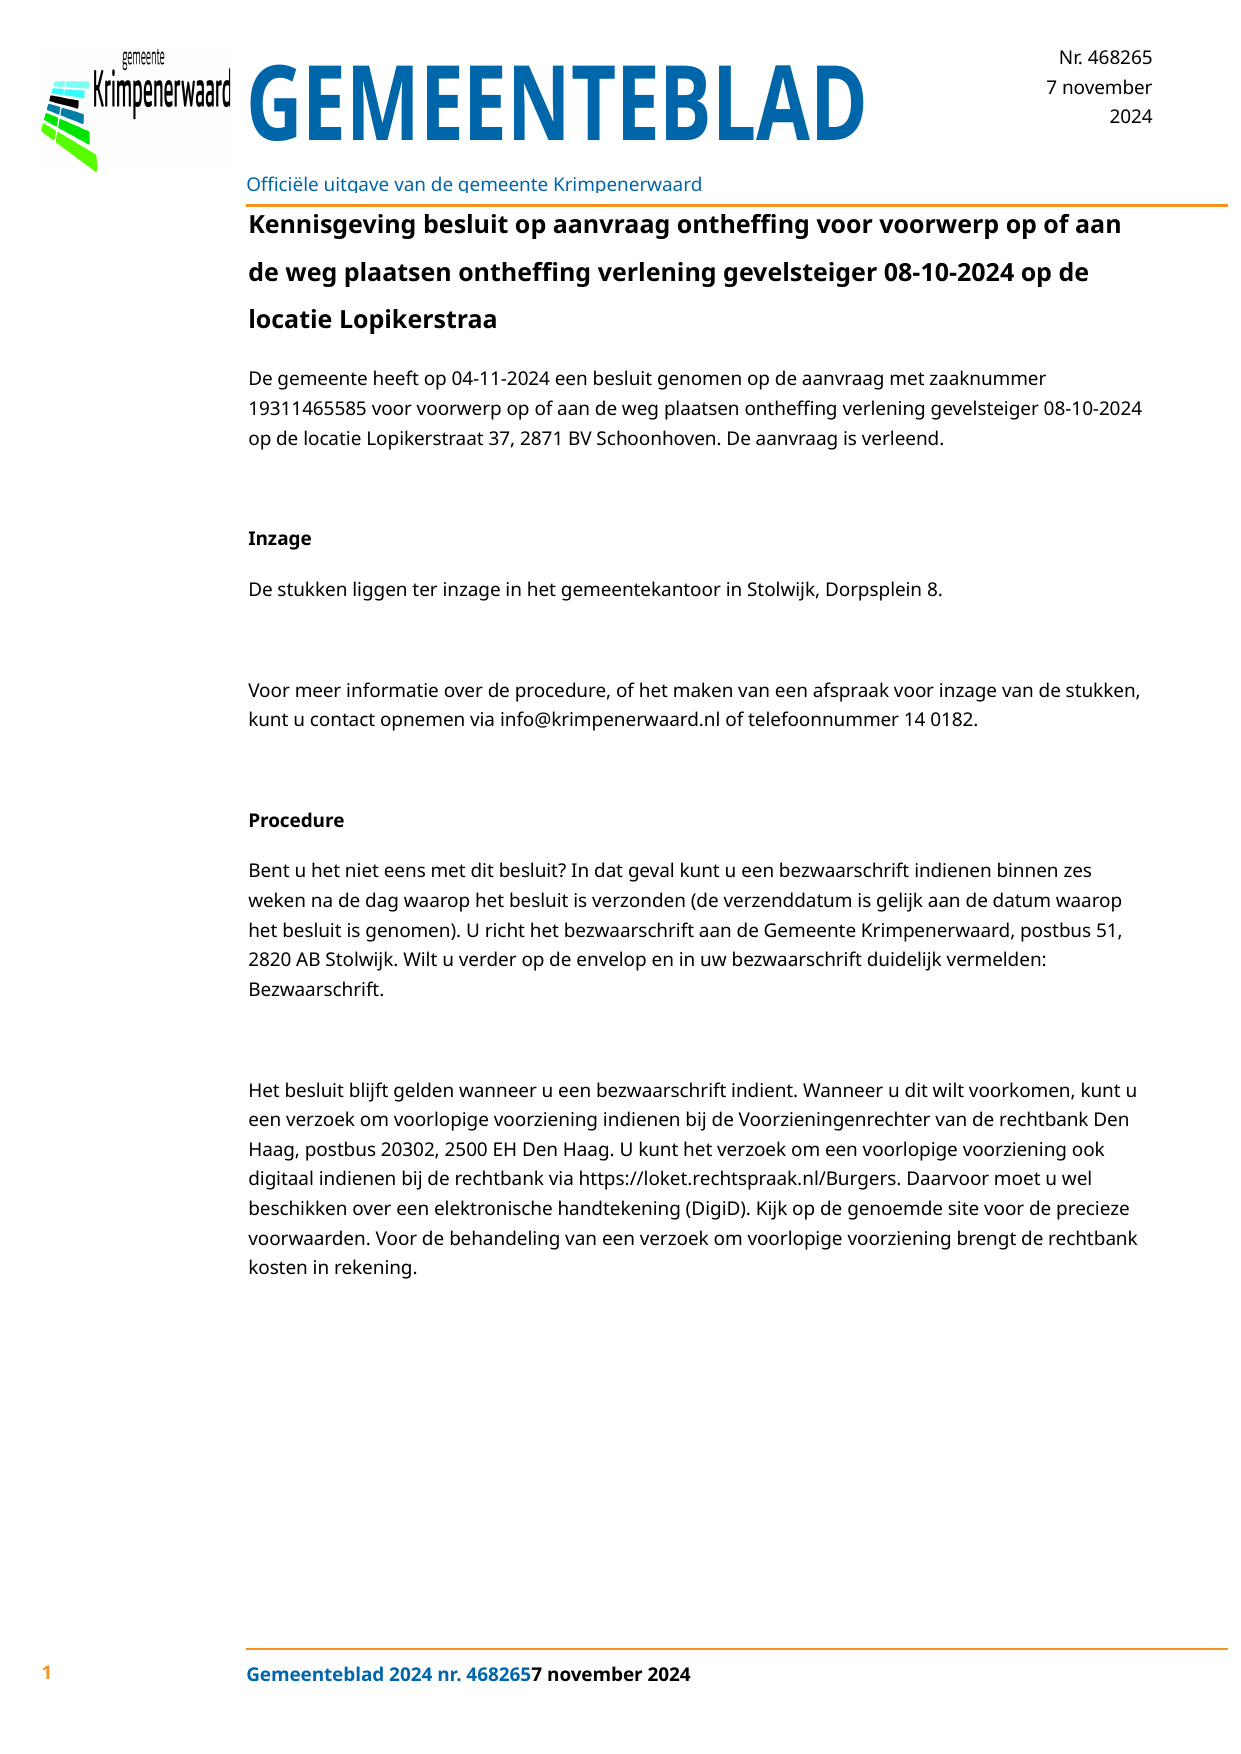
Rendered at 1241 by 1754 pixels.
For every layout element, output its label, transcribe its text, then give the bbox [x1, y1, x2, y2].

text Bent u het niet eens met dit besluit? In dat geval kunt u een bezwaarschrift indienen binnen zes weken na de dag waarop het besluit is verzonden (de verzenddatum is gelijk aan de datum waarop het besluit is genomen). U richt het bezwaarschrift aan de Gemeente Krimpenerwaard, postbus 51, 2820 AB Stolwijk. Wilt u verder op de envelop en in uw bezwaarschrift duidelijk vermelden: Bezwaarschrift. [248, 858, 1152, 1002]
text Inzage [248, 526, 1152, 551]
text De stukken liggen ter inzage in het gemeentekantoor in Stolwijk, Dorpsplein 8. [248, 576, 1152, 602]
text Voor meer informatie over de procedure, of het maken van een afspraak voor inzage van de stukken, kunt u contact opnemen via info@krimpenerwaard.nl of telefoonnummer 14 0182. [248, 677, 1152, 732]
text Het besluit blijft gelden wanneer u een bezwaarschrift indient. Wanneer u dit wilt voorkomen, kunt u een verzoek om voorlopige voorziening indienen bij de Voorzieningenrechter van de rechtbank Den Haag, postbus 20302, 2500 EH Den Haag. U kunt het verzoek om een voorlopige voorziening ook digitaal indienen bij de rechtbank via https://loket.rechtspraak.nl/Burgers. Daarvoor moet u wel beschikken over een elektronische handtekening (DigiD). Kijk op de genoemde site voor de precieze voorwaarden. Voor de behandeling van een verzoek om voorlopige voorziening brengt de rechtbank kosten in rekening. [248, 1077, 1152, 1280]
text Procedure [248, 807, 1152, 833]
text De gemeente heeft op 04-11-2024 een besluit genomen op de aanvraag met zaaknummer 19311465585 voor voorwerp op of aan de weg plaatsen ontheffing verlening gevelsteiger 08-10-2024 op de locatie Lopikerstraat 37, 2871 BV Schoonhoven. De aanvraag is verleend. [248, 366, 1152, 450]
picture [41, 47, 231, 172]
text Kennisgeving besluit op aanvraag ontheffing voor voorwerp op of aan de weg plaatsen ontheffing verlening gevelsteiger 08-10-2024 op de locatie Lopikerstraa [248, 207, 1152, 336]
